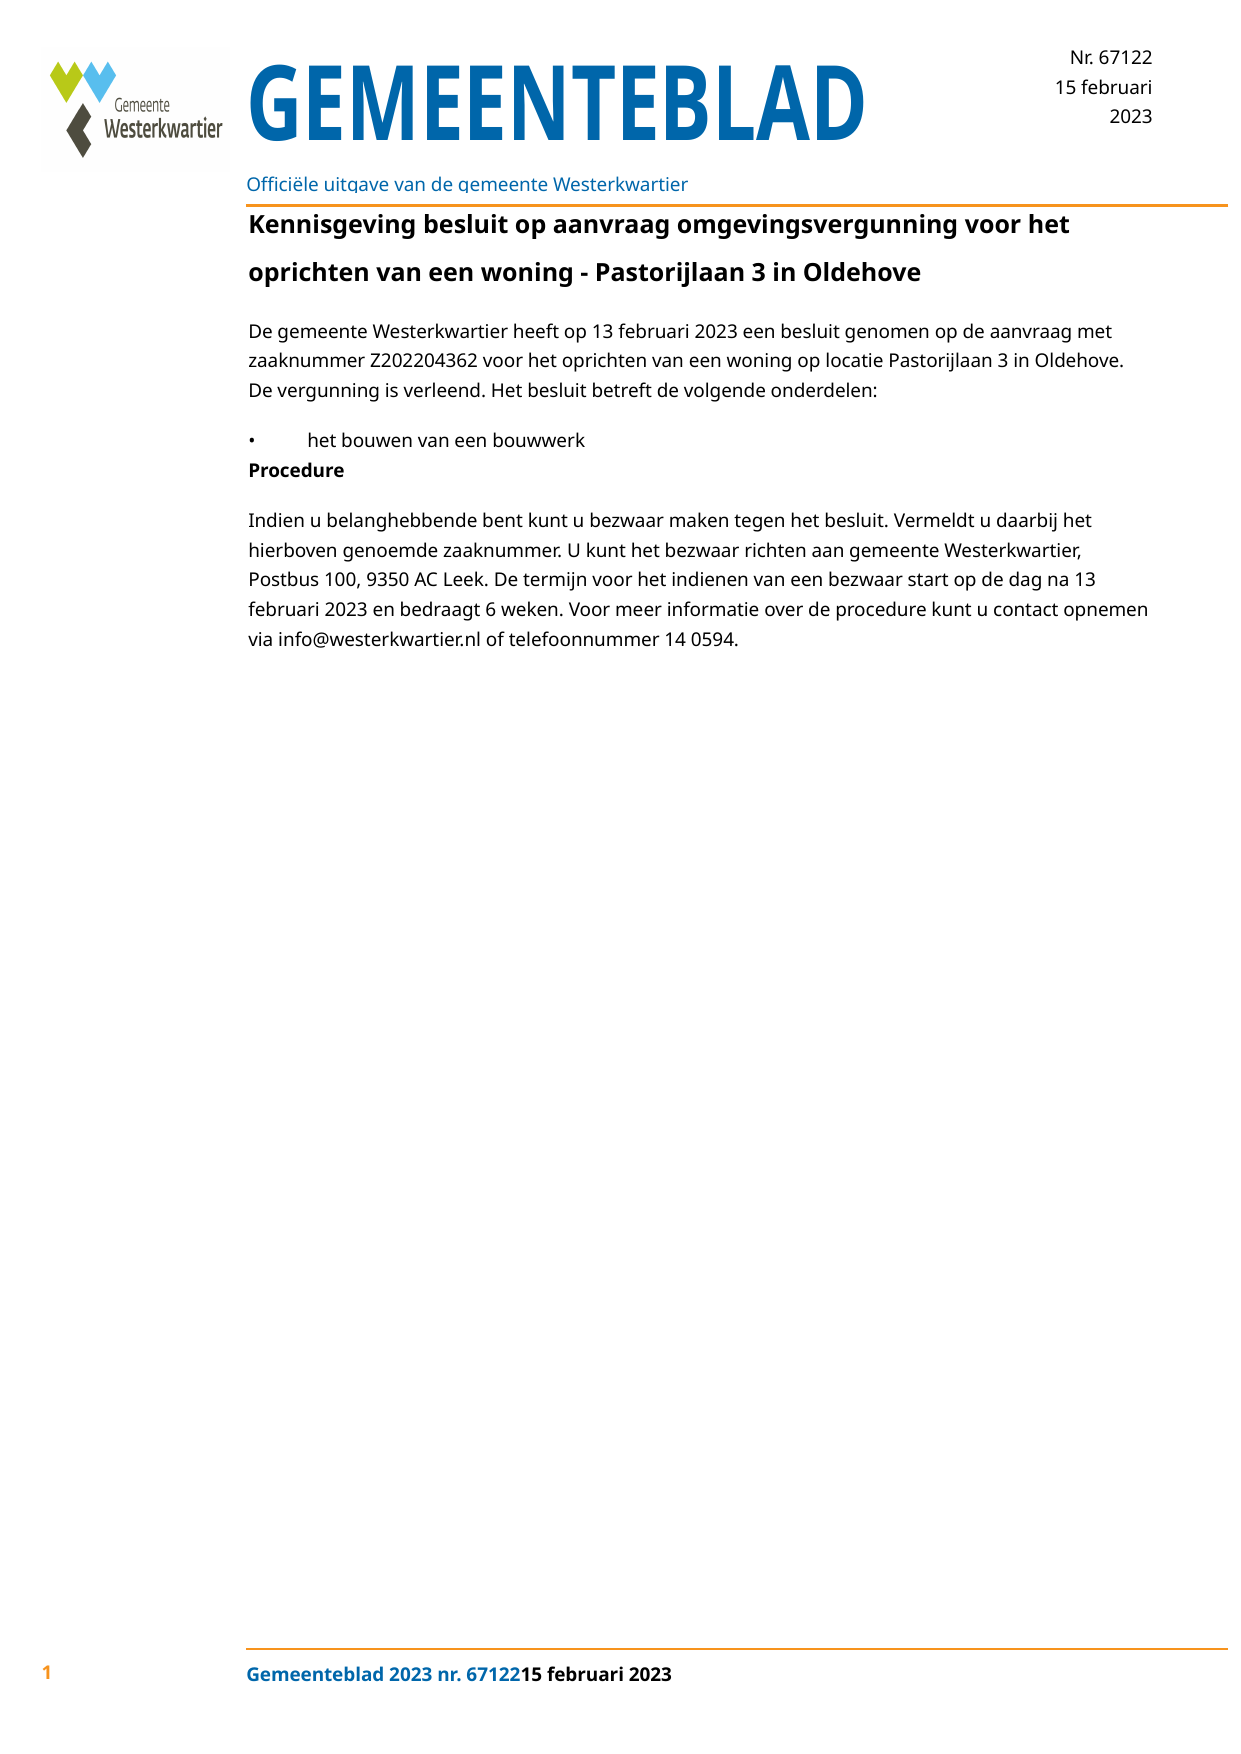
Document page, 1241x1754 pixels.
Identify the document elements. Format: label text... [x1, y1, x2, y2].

list het bouwen van een bouwwerk [248, 427, 1152, 453]
text Kennisgeving besluit op aanvraag omgevingsvergunning voor het oprichten van een woning - Pastorijlaan 3 in Oldehove [248, 207, 1152, 288]
text Procedure [248, 457, 1152, 483]
text Indien u belanghebbende bent kunt u bezwaar maken tegen het besluit. Vermeldt u daarbij het hierboven genoemde zaaknummer. U kunt het bezwaar richten aan gemeente Westerkwartier, Postbus 100, 9350 AC Leek. De termijn voor het indienen van een bezwaar start op de dag na 13 februari 2023 en bedraagt 6 weken. Voor meer informatie over de procedure kunt u contact opnemen via info@westerkwartier.nl of telefoonnummer 14 0594. [248, 507, 1152, 652]
text De gemeente Westerkwartier heeft op 13 februari 2023 een besluit genomen op de aanvraag met zaaknummer Z202204362 voor het oprichten van een woning op locatie Pastorijlaan 3 in Oldehove. De vergunning is verleend. Het besluit betreft de volgende onderdelen: [248, 318, 1152, 403]
picture [41, 47, 231, 172]
